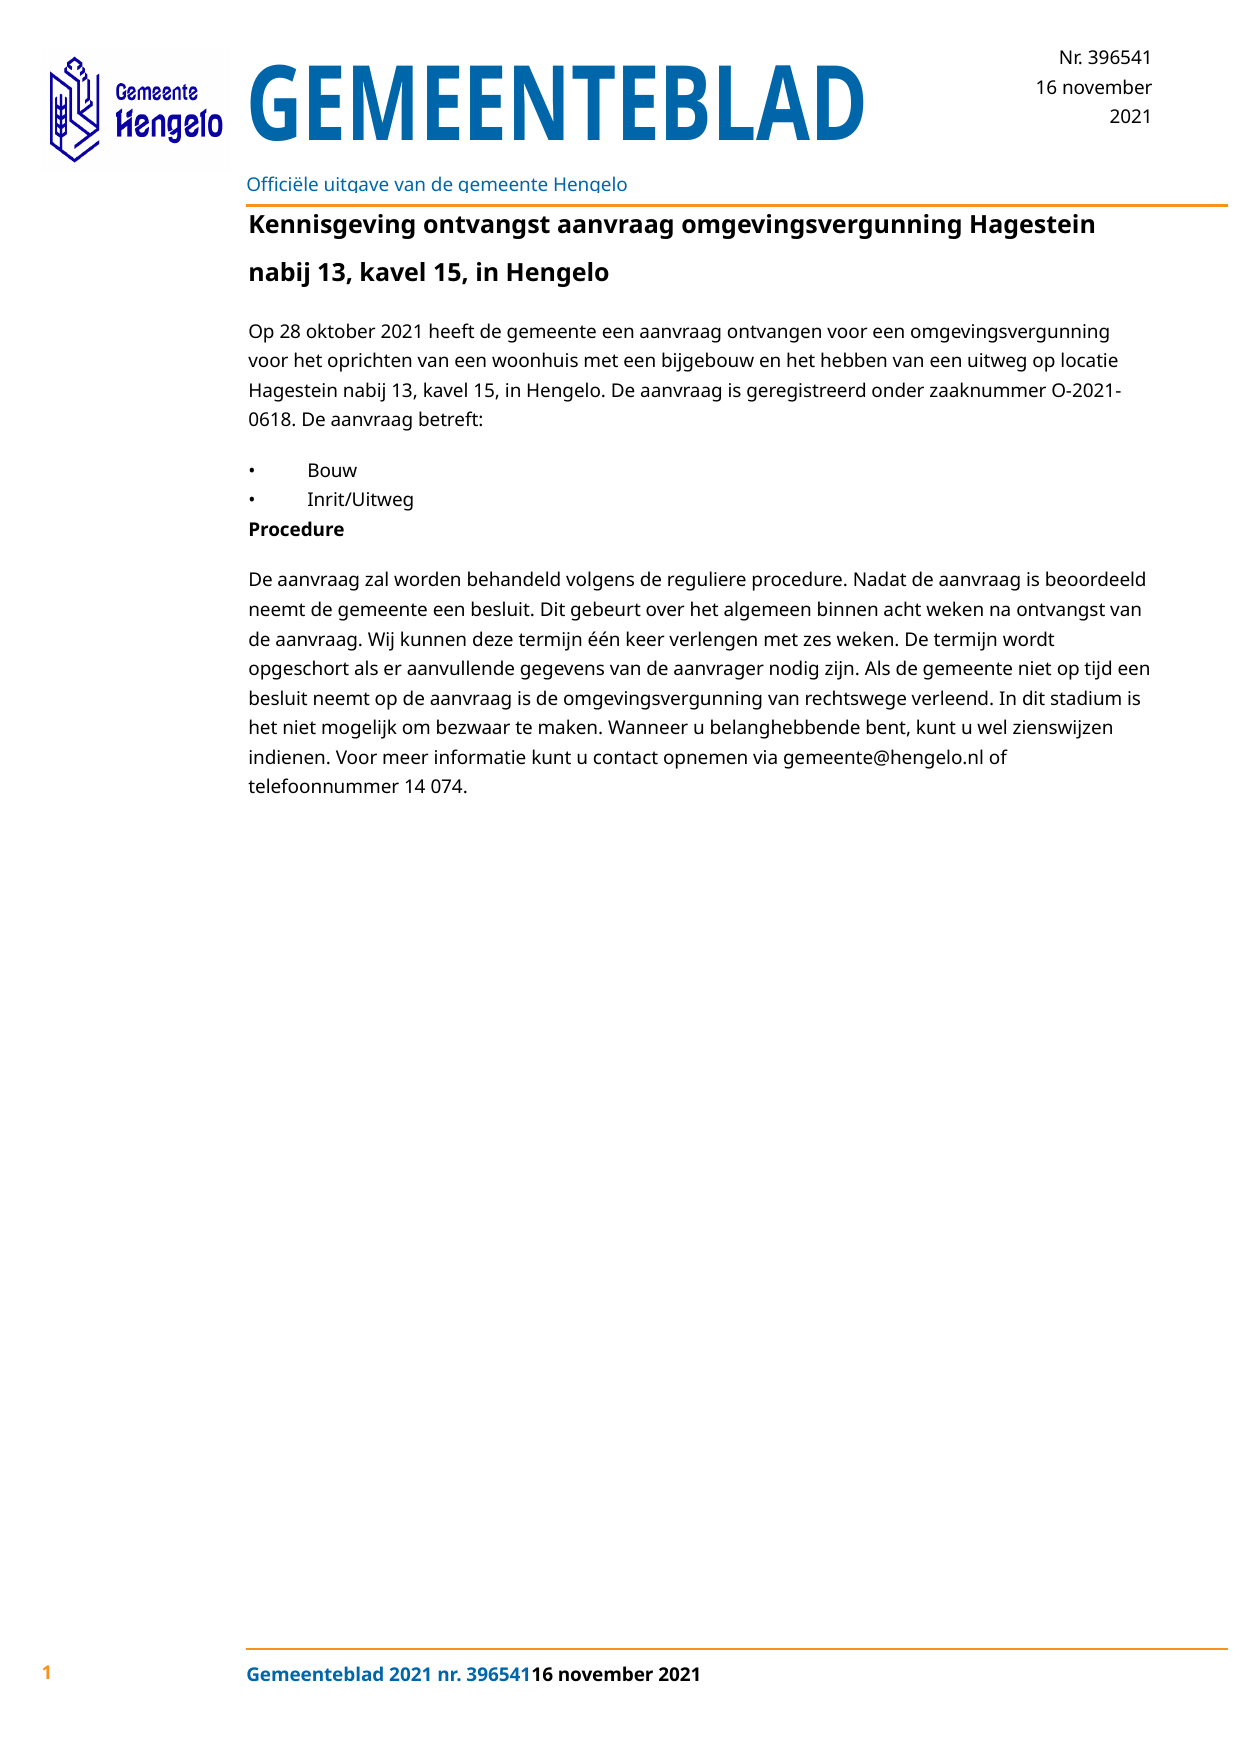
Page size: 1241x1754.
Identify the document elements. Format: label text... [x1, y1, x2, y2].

text Kennisgeving ontvangst aanvraag omgevingsvergunning Hagestein nabij 13, kavel 15, in Hengelo [248, 207, 1152, 288]
text Op 28 oktober 2021 heeft de gemeente een aanvraag ontvangen voor een omgevingsvergunning voor het oprichten van een woonhuis met een bijgebouw en het hebben van een uitweg op locatie Hagestein nabij 13, kavel 15, in Hengelo. De aanvraag is geregistreerd onder zaaknummer O-2021-0618. De aanvraag betreft: [248, 318, 1152, 432]
list Bouw [248, 457, 1152, 483]
text De aanvraag zal worden behandeld volgens de reguliere procedure. Nadat de aanvraag is beoordeeld neemt de gemeente een besluit. Dit gebeurt over het algemeen binnen acht weken na ontvangst van de aanvraag. Wij kunnen deze termijn één keer verlengen met zes weken. De termijn wordt opgeschort als er aanvullende gegevens van de aanvrager nodig zijn. Als de gemeente niet op tijd een besluit neemt op de aanvraag is de omgevingsvergunning van rechtswege verleend. In dit stadium is het niet mogelijk om bezwaar te maken. Wanneer u belanghebbende bent, kunt u wel zienswijzen indienen. Voor meer informatie kunt u contact opnemen via gemeente@hengelo.nl of telefoonnummer 14 074. [248, 567, 1152, 799]
picture [41, 47, 231, 172]
text Procedure [248, 516, 1152, 542]
list Inrit/Uitweg [248, 487, 1152, 512]
